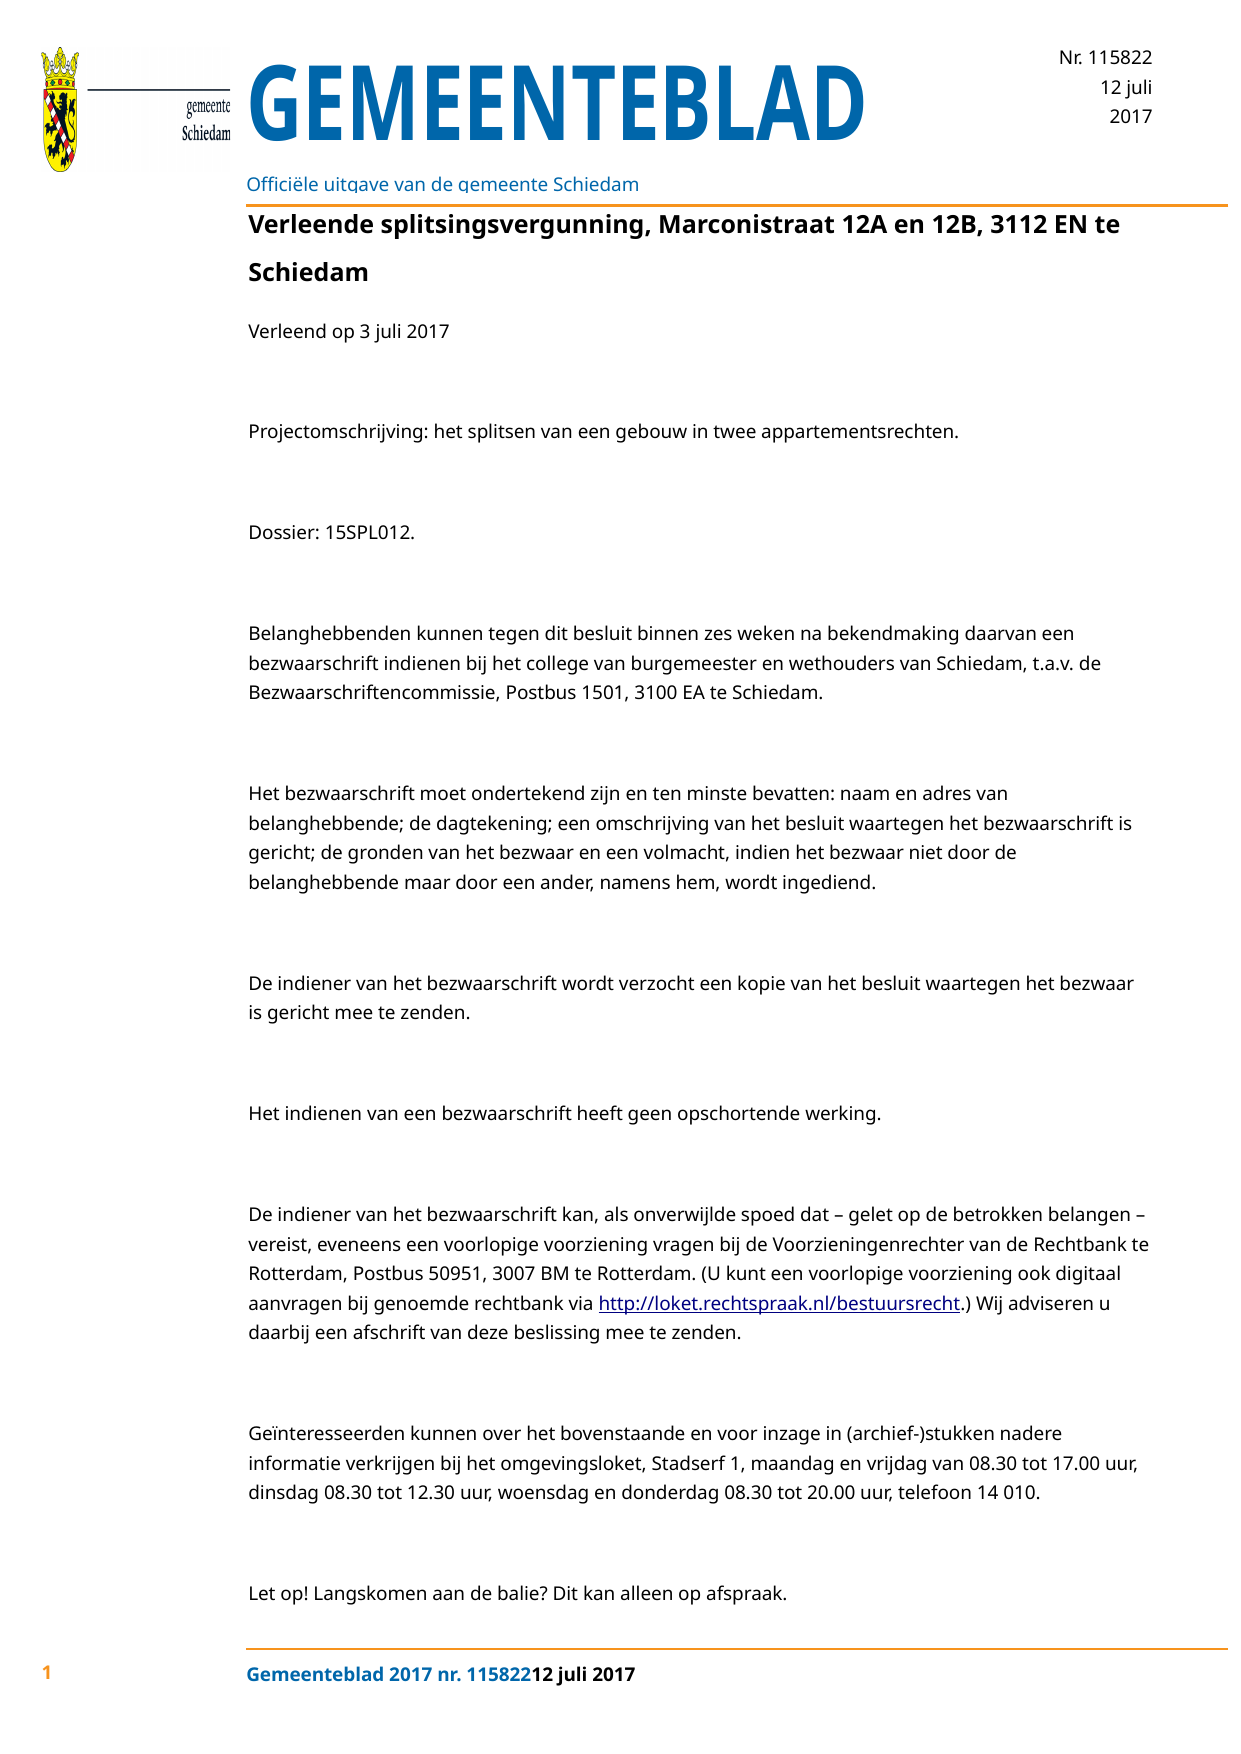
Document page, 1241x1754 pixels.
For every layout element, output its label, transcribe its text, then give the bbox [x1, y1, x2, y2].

text Projectomschrijving: het splitsen van een gebouw in twee appartementsrechten. [248, 419, 1152, 444]
text Dossier: 15SPL012. [248, 519, 1152, 545]
text Verleend op 3 juli 2017 [248, 318, 1152, 344]
text Geïnteresseerden kunnen over het bovenstaande en voor inzage in (archief-)stukken nadere informatie verkrijgen bij het omgevingsloket, Stadserf 1, maandag en vrijdag van 08.30 tot 17.00 uur, dinsdag 08.30 tot 12.30 uur, woensdag en donderdag 08.30 tot 20.00 uur, telefoon 14 010. [248, 1420, 1152, 1505]
text Verleende splitsingsvergunning, Marconistraat 12A en 12B, 3112 EN te Schiedam [248, 207, 1152, 288]
text Het indienen van een bezwaarschrift heeft geen opschortende werking. [248, 1100, 1152, 1126]
text De indiener van het bezwaarschrift wordt verzocht een kopie van het besluit waartegen het bezwaar is gericht mee te zenden. [248, 970, 1152, 1025]
text Let op! Langskomen aan de balie? Dit kan alleen op afspraak. [248, 1580, 1152, 1606]
text Belanghebbenden kunnen tegen dit besluit binnen zes weken na bekendmaking daarvan een bezwaarschrift indienen bij het college van burgemeester en wethouders van Schiedam, t.a.v. de Bezwaarschriftencommissie, Postbus 1501, 3100 EA te Schiedam. [248, 620, 1152, 705]
text Het bezwaarschrift moet ondertekend zijn en ten minste bevatten: naam en adres van belanghebbende; de dagtekening; een omschrijving van het besluit waartegen het bezwaarschrift is gericht; de gronden van het bezwaar en een volmacht, indien het bezwaar niet door de belanghebbende maar door een ander, namens hem, wordt ingediend. [248, 780, 1152, 895]
picture [41, 47, 231, 172]
text De indiener van het bezwaarschrift kan, als onverwijlde spoed dat – gelet op de betrokken belangen – vereist, eveneens een voorlopige voorziening vragen bij de Voorzieningenrechter van de Rechtbank te Rotterdam, Postbus 50951, 3007 BM te Rotterdam. (U kunt een voorlopige voorziening ook digitaal aanvragen bij genoemde rechtbank via http://loket.rechtspraak.nl/bestuursrecht.) Wij adviseren u daarbij een afschrift van deze beslissing mee te zenden. [248, 1201, 1152, 1345]
